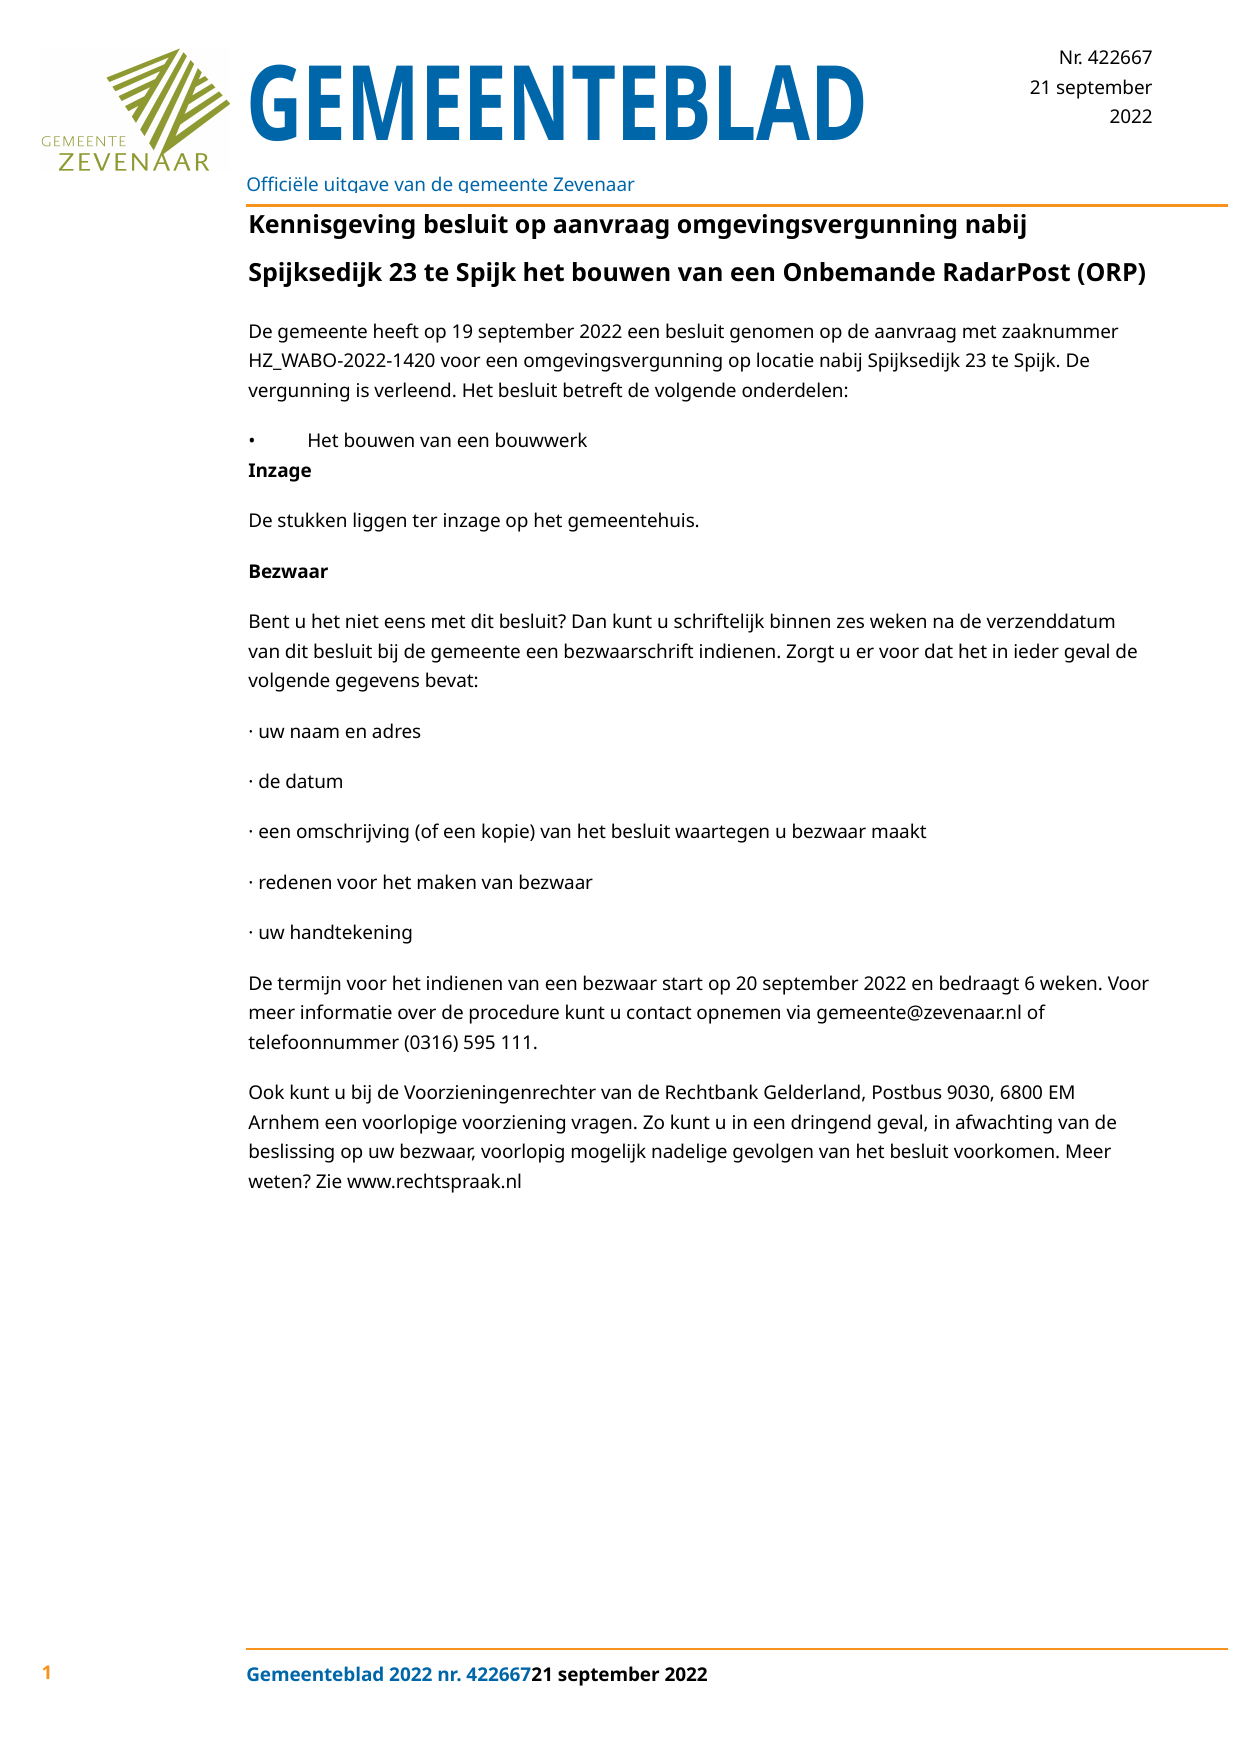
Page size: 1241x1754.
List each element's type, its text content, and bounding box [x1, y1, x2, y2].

text · uw handtekening [248, 919, 1152, 945]
text De stukken liggen ter inzage op het gemeentehuis. [248, 507, 1152, 533]
text · de datum [248, 768, 1152, 794]
text De gemeente heeft op 19 september 2022 een besluit genomen op de aanvraag met zaaknummer HZ_WABO-2022-1420 voor een omgevingsvergunning op locatie nabij Spijksedijk 23 te Spijk. De vergunning is verleend. Het besluit betreft de volgende onderdelen: [248, 318, 1152, 403]
text De termijn voor het indienen van een bezwaar start op 20 september 2022 en bedraagt 6 weken. Voor meer informatie over de procedure kunt u contact opnemen via gemeente@zevenaar.nl of telefoonnummer (0316) 595 111. [248, 970, 1152, 1055]
text · uw naam en adres [248, 718, 1152, 744]
text Ook kunt u bij de Voorzieningenrechter van de Rechtbank Gelderland, Postbus 9030, 6800 EM Arnhem een voorlopige voorziening vragen. Zo kunt u in een dringend geval, in afwachting van de beslissing op uw bezwaar, voorlopig mogelijk nadelige gevolgen van het besluit voorkomen. Meer weten? Zie www.rechtspraak.nl [248, 1079, 1152, 1194]
list Het bouwen van een bouwwerk [248, 427, 1152, 453]
picture [41, 47, 231, 172]
text Kennisgeving besluit op aanvraag omgevingsvergunning nabij Spijksedijk 23 te Spijk het bouwen van een Onbemande RadarPost (ORP) [248, 207, 1152, 288]
text Inzage [248, 457, 1152, 483]
text Bezwaar [248, 558, 1152, 584]
text · een omschrijving (of een kopie) van het besluit waartegen u bezwaar maakt [248, 819, 1152, 844]
text Bent u het niet eens met dit besluit? Dan kunt u schriftelijk binnen zes weken na de verzenddatum van dit besluit bij de gemeente een bezwaarschrift indienen. Zorgt u er voor dat het in ieder geval de volgende gegevens bevat: [248, 608, 1152, 693]
text · redenen voor het maken van bezwaar [248, 869, 1152, 895]
